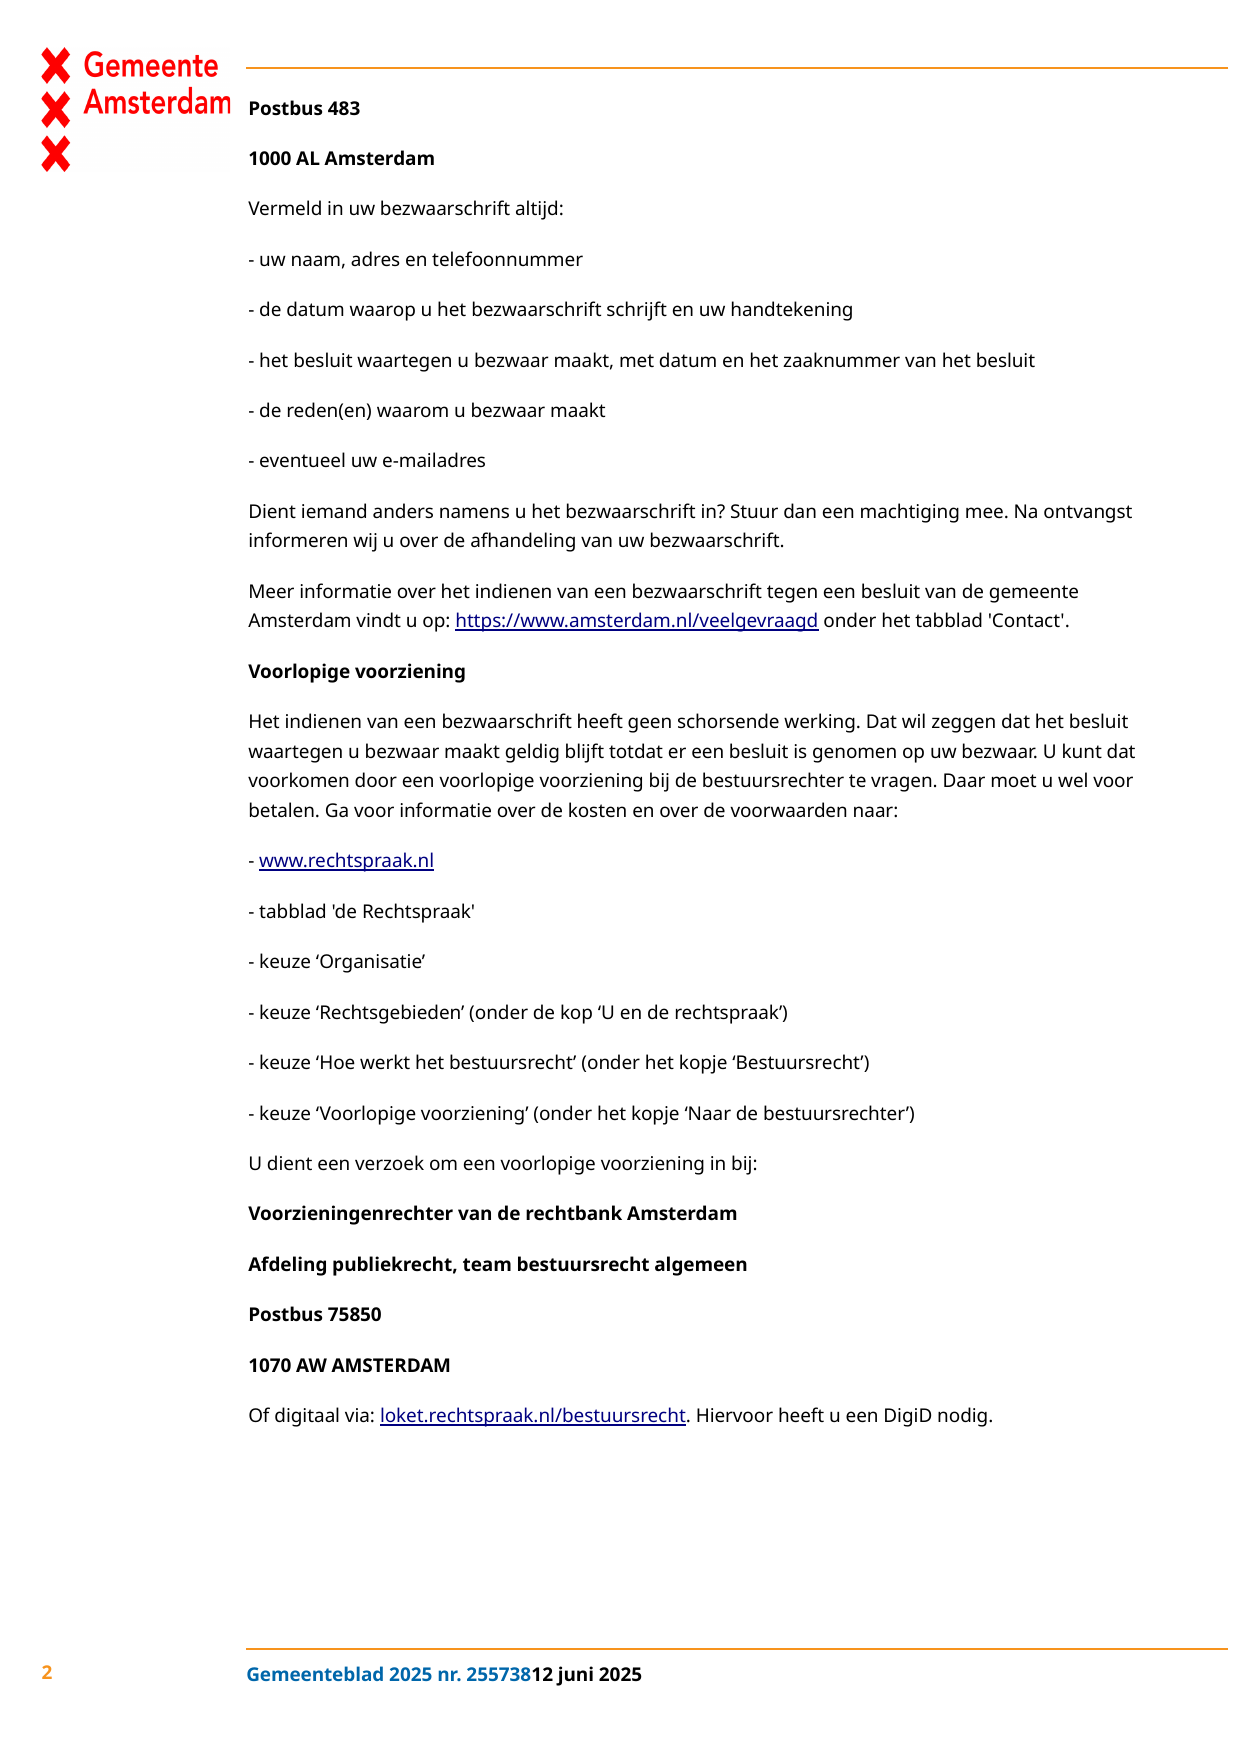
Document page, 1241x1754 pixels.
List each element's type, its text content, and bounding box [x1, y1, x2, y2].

text - keuze ‘Hoe werkt het bestuursrecht’ (onder het kopje ‘Bestuursrecht’) [248, 1049, 1152, 1075]
text - keuze ‘Rechtsgebieden’ (onder de kop ‘U en de rechtspraak’) [248, 999, 1152, 1025]
text Het indienen van een bezwaarschrift heeft geen schorsende werking. Dat wil zeggen dat het besluit waartegen u bezwaar maakt geldig blijft totdat er een besluit is genomen op uw bezwaar. U kunt dat voorkomen door een voorlopige voorziening bij de bestuursrechter te vragen. Daar moet u wel voor betalen. Ga voor informatie over de kosten en over de voorwaarden naar: [248, 708, 1152, 823]
picture [41, 47, 231, 172]
text Voorlopige voorziening [248, 658, 1152, 684]
text - uw naam, adres en telefoonnummer [248, 246, 1152, 272]
text U dient een verzoek om een voorlopige voorziening in bij: [248, 1150, 1152, 1176]
text Vermeld in uw bezwaarschrift altijd: [248, 196, 1152, 221]
text Of digitaal via: loket.rechtspraak.nl/bestuursrecht. Hiervoor heeft u een DigiD nodig. [248, 1402, 1152, 1428]
text 1070 AW AMSTERDAM [248, 1352, 1152, 1378]
text - het besluit waartegen u bezwaar maakt, met datum en het zaaknummer van het besluit [248, 347, 1152, 373]
text - keuze ‘Organisatie’ [248, 948, 1152, 974]
text Dient iemand anders namens u het bezwaarschrift in? Stuur dan een machtiging mee. Na ontvangst informeren wij u over de afhandeling van uw bezwaarschrift. [248, 498, 1152, 553]
text Postbus 75850 [248, 1301, 1152, 1327]
text Voorzieningenrechter van de rechtbank Amsterdam [248, 1201, 1152, 1226]
text - keuze ‘Voorlopige voorziening’ (onder het kopje ‘Naar de bestuursrechter’) [248, 1100, 1152, 1126]
text - de reden(en) waarom u bezwaar maakt [248, 397, 1152, 423]
text - tabblad 'de Rechtspraak' [248, 898, 1152, 924]
text Meer informatie over het indienen van een bezwaarschrift tegen een besluit van de gemeente Amsterdam vindt u op: https://www.amsterdam.nl/veelgevraagd onder het tabblad 'Contact'. [248, 578, 1152, 633]
text - de datum waarop u het bezwaarschrift schrijft en uw handtekening [248, 296, 1152, 322]
text 1000 AL Amsterdam [248, 145, 1152, 171]
text Postbus 483 [248, 95, 1152, 121]
text - www.rechtspraak.nl [248, 848, 1152, 873]
text - eventueel uw e-mailadres [248, 448, 1152, 473]
text Afdeling publiekrecht, team bestuursrecht algemeen [248, 1251, 1152, 1277]
